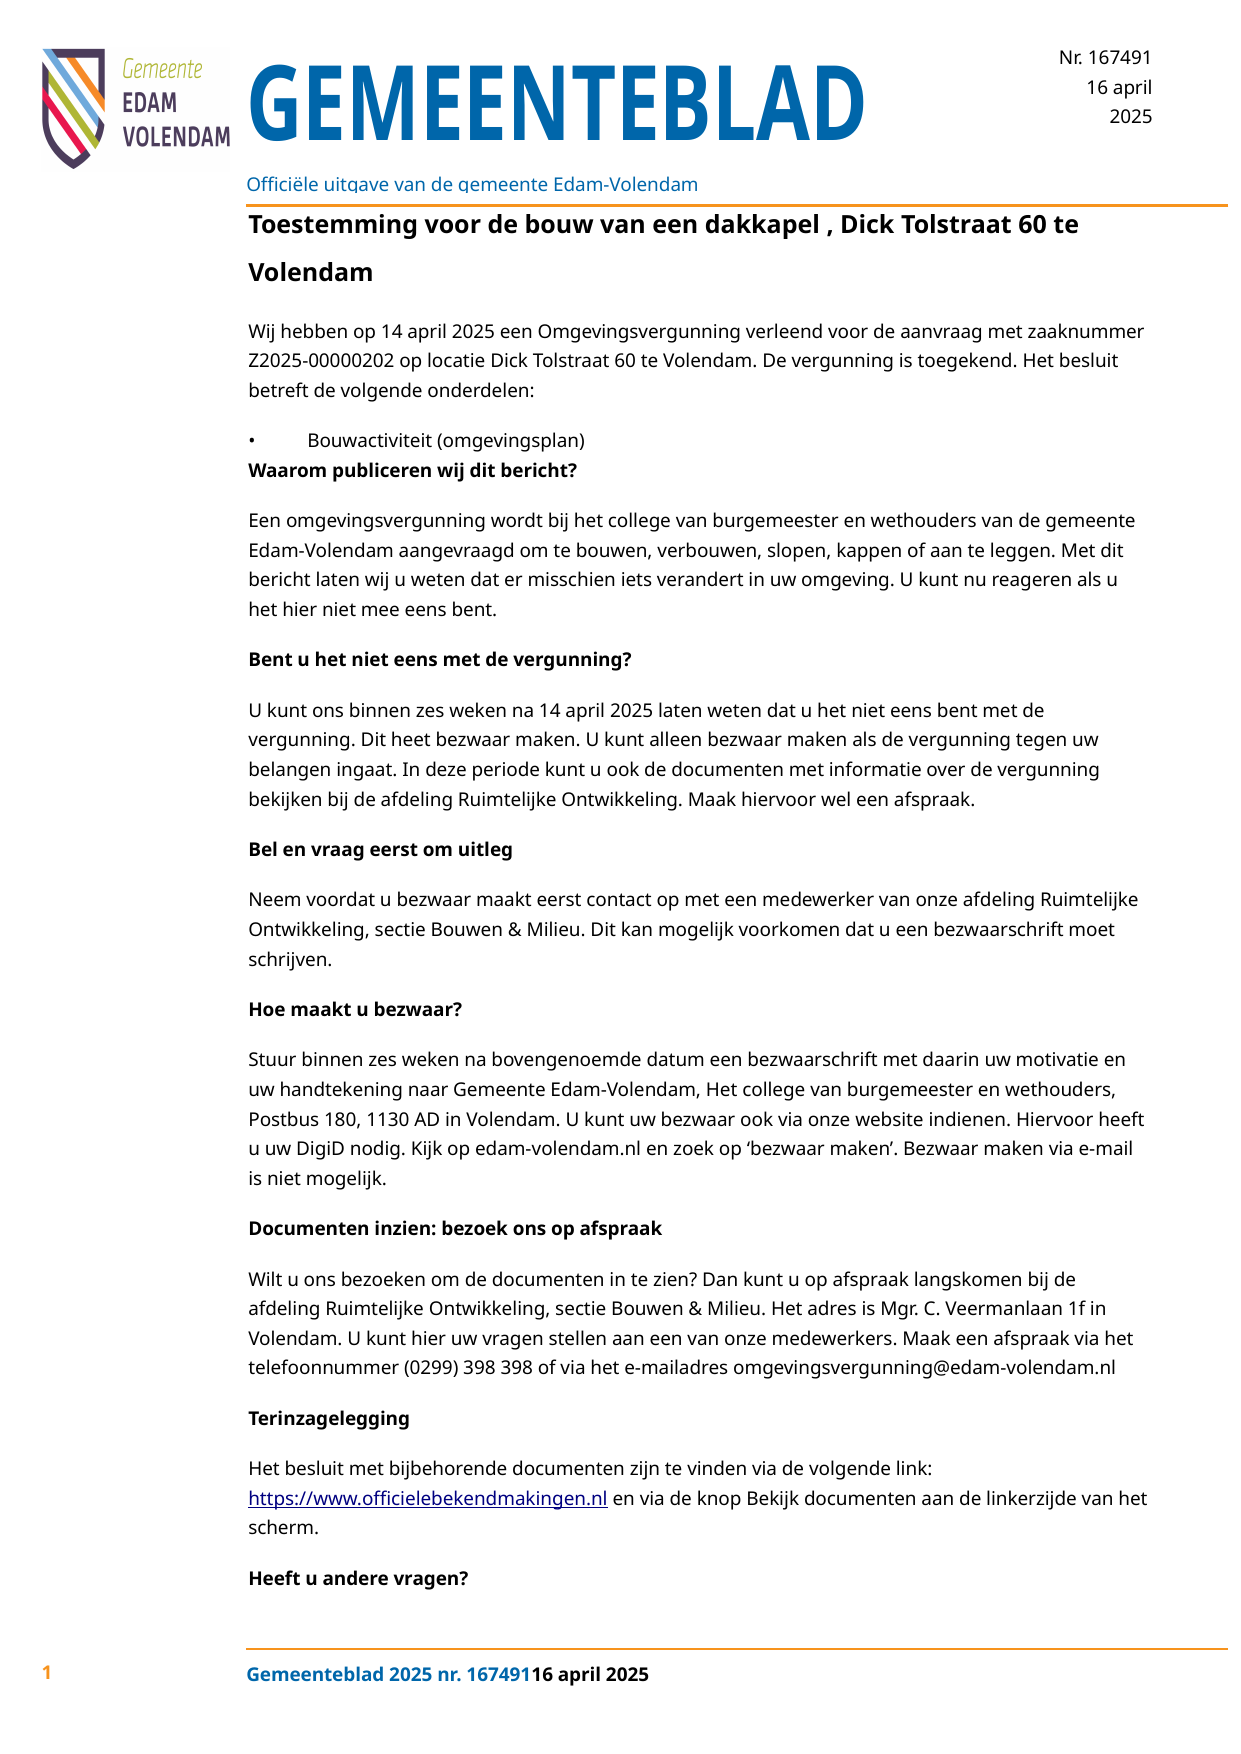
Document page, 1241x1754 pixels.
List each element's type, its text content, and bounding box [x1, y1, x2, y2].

text U kunt ons binnen zes weken na 14 april 2025 laten weten dat u het niet eens bent met de vergunning. Dit heet bezwaar maken. U kunt alleen bezwaar maken als de vergunning tegen uw belangen ingaat. In deze periode kunt u ook de documenten met informatie over de vergunning bekijken bij de afdeling Ruimtelijke Ontwikkeling. Maak hiervoor wel een afspraak. [248, 697, 1152, 812]
text Bent u het niet eens met de vergunning? [248, 647, 1152, 672]
text Wij hebben op 14 april 2025 een Omgevingsvergunning verleend voor de aanvraag met zaaknummer Z2025-00000202 op locatie Dick Tolstraat 60 te Volendam. De vergunning is toegekend. Het besluit betreft de volgende onderdelen: [248, 318, 1152, 403]
text Hoe maakt u bezwaar? [248, 996, 1152, 1022]
text Terinzagelegging [248, 1405, 1152, 1431]
text Waarom publiceren wij dit bericht? [248, 457, 1152, 483]
text Bel en vraag eerst om uitleg [248, 836, 1152, 862]
picture [41, 47, 231, 172]
text Stuur binnen zes weken na bovengenoemde datum een bezwaarschrift met daarin uw motivatie en uw handtekening naar Gemeente Edam-Volendam, Het college van burgemeester en wethouders, Postbus 180, 1130 AD in Volendam. U kunt uw bezwaar ook via onze website indienen. Hiervoor heeft u uw DigiD nodig. Kijk op edam-volendam.nl en zoek op ‘bezwaar maken’. Bezwaar maken via e-mail is niet mogelijk. [248, 1047, 1152, 1191]
text Een omgevingsvergunning wordt bij het college van burgemeester en wethouders van de gemeente Edam-Volendam aangevraagd om te bouwen, verbouwen, slopen, kappen of aan te leggen. Met dit bericht laten wij u weten dat er misschien iets verandert in uw omgeving. U kunt nu reageren als u het hier niet mee eens bent. [248, 507, 1152, 622]
text Het besluit met bijbehorende documenten zijn te vinden via de volgende link: https://www.officielebekendmakingen.nl en via de knop Bekijk documenten aan de linkerzijde van het scherm. [248, 1455, 1152, 1540]
list Bouwactiviteit (omgevingsplan) [248, 427, 1152, 453]
text Documenten inzien: bezoek ons op afspraak [248, 1215, 1152, 1241]
text Toestemming voor de bouw van een dakkapel , Dick Tolstraat 60 te Volendam [248, 207, 1152, 288]
text Neem voordat u bezwaar maakt eerst contact op met een medewerker van onze afdeling Ruimtelijke Ontwikkeling, sectie Bouwen & Milieu. Dit kan mogelijk voorkomen dat u een bezwaarschrift moet schrijven. [248, 887, 1152, 972]
text Heeft u andere vragen? [248, 1565, 1152, 1591]
text Wilt u ons bezoeken om de documenten in te zien? Dan kunt u op afspraak langskomen bij de afdeling Ruimtelijke Ontwikkeling, sectie Bouwen & Milieu. Het adres is Mgr. C. Veermanlaan 1f in Volendam. U kunt hier uw vragen stellen aan een van onze medewerkers. Maak een afspraak via het telefoonnummer (0299) 398 398 of via het e-mailadres omgevingsvergunning@edam-volendam.nl [248, 1266, 1152, 1380]
